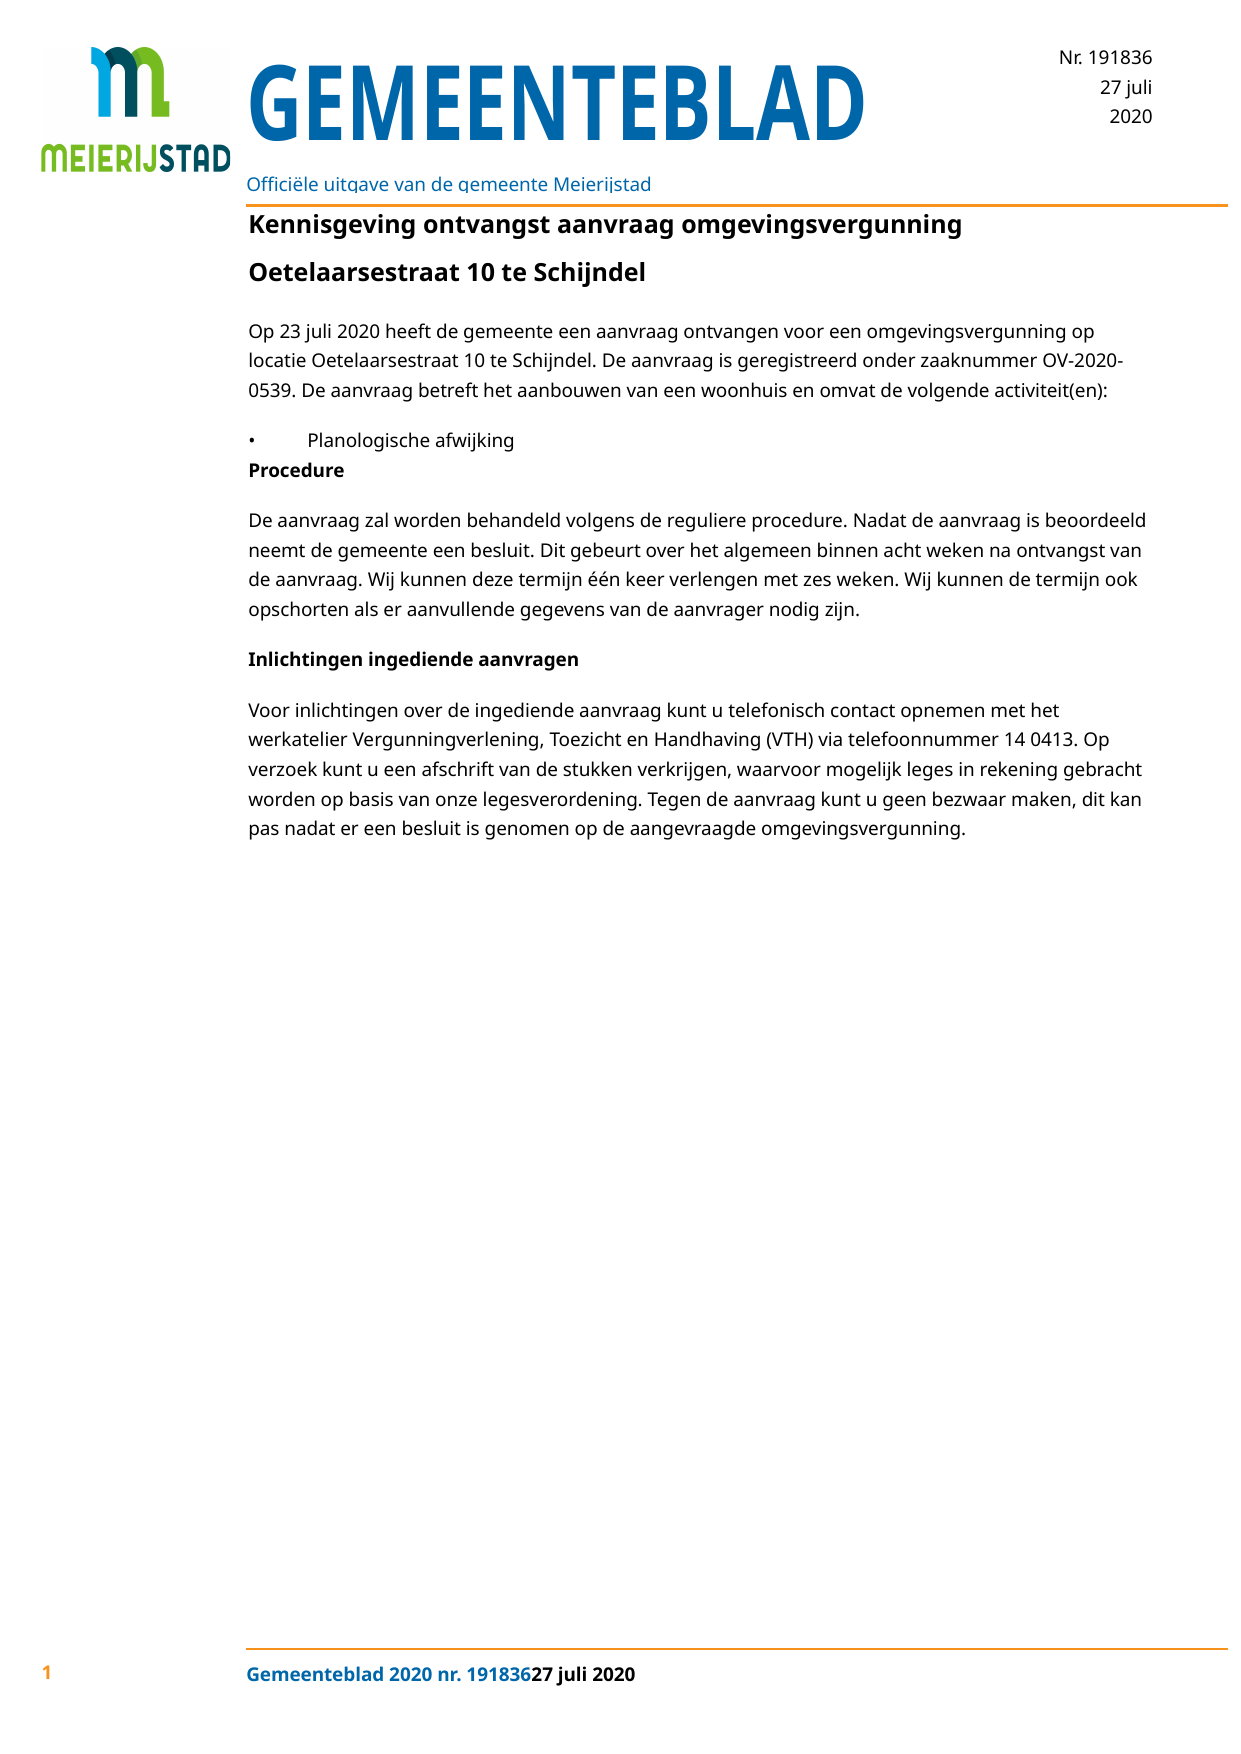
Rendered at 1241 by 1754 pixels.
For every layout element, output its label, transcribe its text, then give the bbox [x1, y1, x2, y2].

text Inlichtingen ingediende aanvragen [248, 647, 1152, 672]
picture [41, 47, 231, 172]
text Voor inlichtingen over de ingediende aanvraag kunt u telefonisch contact opnemen met het werkatelier Vergunningverlening, Toezicht en Handhaving (VTH) via telefoonnummer 14 0413. Op verzoek kunt u een afschrift van de stukken verkrijgen, waarvoor mogelijk leges in rekening gebracht worden op basis van onze legesverordening. Tegen de aanvraag kunt u geen bezwaar maken, dit kan pas nadat er een besluit is genomen op de aangevraagde omgevingsvergunning. [248, 697, 1152, 841]
list Planologische afwijking [248, 427, 1152, 453]
text Op 23 juli 2020 heeft de gemeente een aanvraag ontvangen voor een omgevingsvergunning op locatie Oetelaarsestraat 10 te Schijndel. De aanvraag is geregistreerd onder zaaknummer OV-2020-0539. De aanvraag betreft het aanbouwen van een woonhuis en omvat de volgende activiteit(en): [248, 318, 1152, 403]
text De aanvraag zal worden behandeld volgens de reguliere procedure. Nadat de aanvraag is beoordeeld neemt de gemeente een besluit. Dit gebeurt over het algemeen binnen acht weken na ontvangst van de aanvraag. Wij kunnen deze termijn één keer verlengen met zes weken. Wij kunnen de termijn ook opschorten als er aanvullende gegevens van de aanvrager nodig zijn. [248, 507, 1152, 622]
text Kennisgeving ontvangst aanvraag omgevingsvergunning Oetelaarsestraat 10 te Schijndel [248, 207, 1152, 288]
text Procedure [248, 457, 1152, 483]
